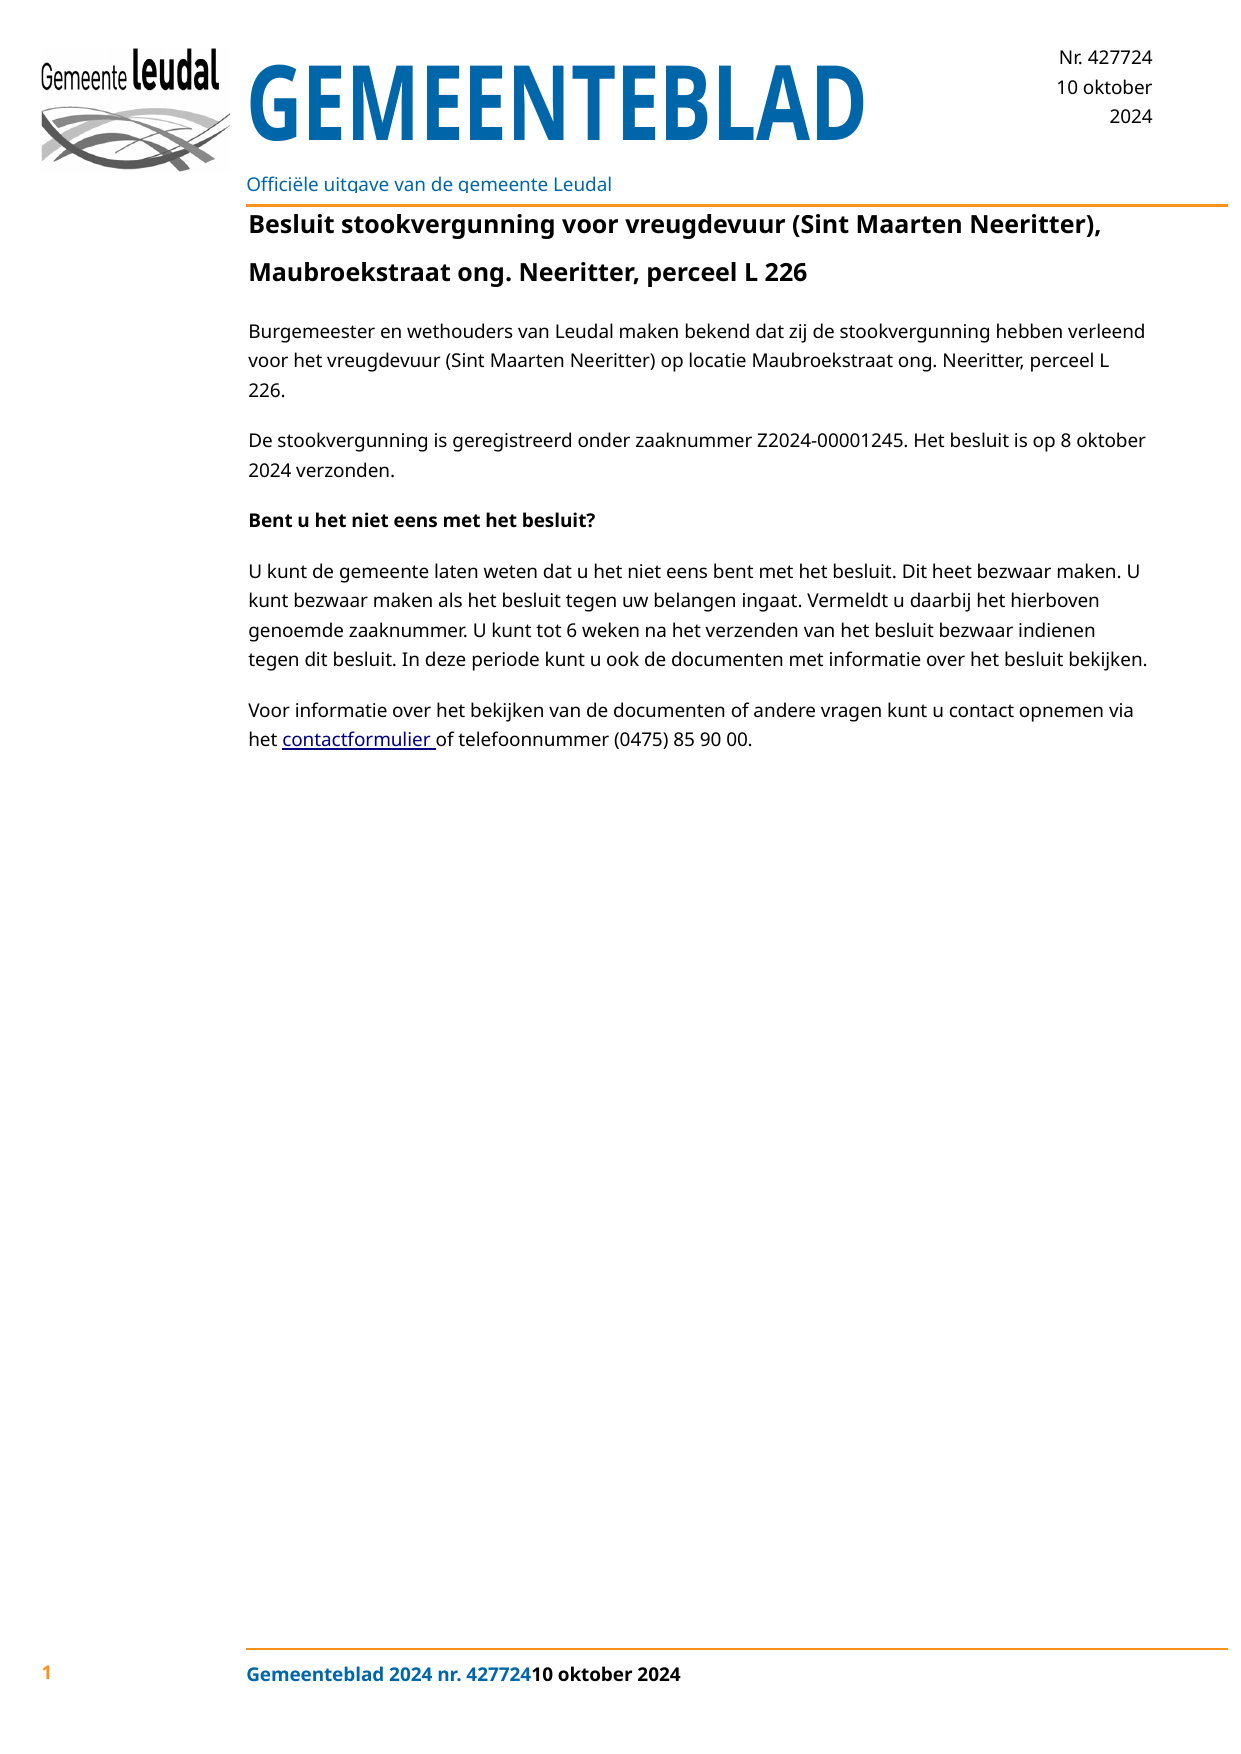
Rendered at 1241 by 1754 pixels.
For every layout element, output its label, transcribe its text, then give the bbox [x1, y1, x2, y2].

text U kunt de gemeente laten weten dat u het niet eens bent met het besluit. Dit heet bezwaar maken. U kunt bezwaar maken als het besluit tegen uw belangen ingaat. Vermeldt u daarbij het hierboven genoemde zaaknummer. U kunt tot 6 weken na het verzenden van het besluit bezwaar indienen tegen dit besluit. In deze periode kunt u ook de documenten met informatie over het besluit bekijken. [248, 558, 1152, 672]
picture [41, 47, 231, 172]
text Burgemeester en wethouders van Leudal maken bekend dat zij de stookvergunning hebben verleend voor het vreugdevuur (Sint Maarten Neeritter) op locatie Maubroekstraat ong. Neeritter, perceel L 226. [248, 318, 1152, 403]
text Voor informatie over het bekijken van de documenten of andere vragen kunt u contact opnemen via het contactformulier of telefoonnummer (0475) 85 90 00. [248, 697, 1152, 752]
text Bent u het niet eens met het besluit? [248, 507, 1152, 533]
text De stookvergunning is geregistreerd onder zaaknummer Z2024-00001245. Het besluit is op 8 oktober 2024 verzonden. [248, 427, 1152, 483]
text Besluit stookvergunning voor vreugdevuur (Sint Maarten Neeritter), Maubroekstraat ong. Neeritter, perceel L 226 [248, 207, 1152, 288]
